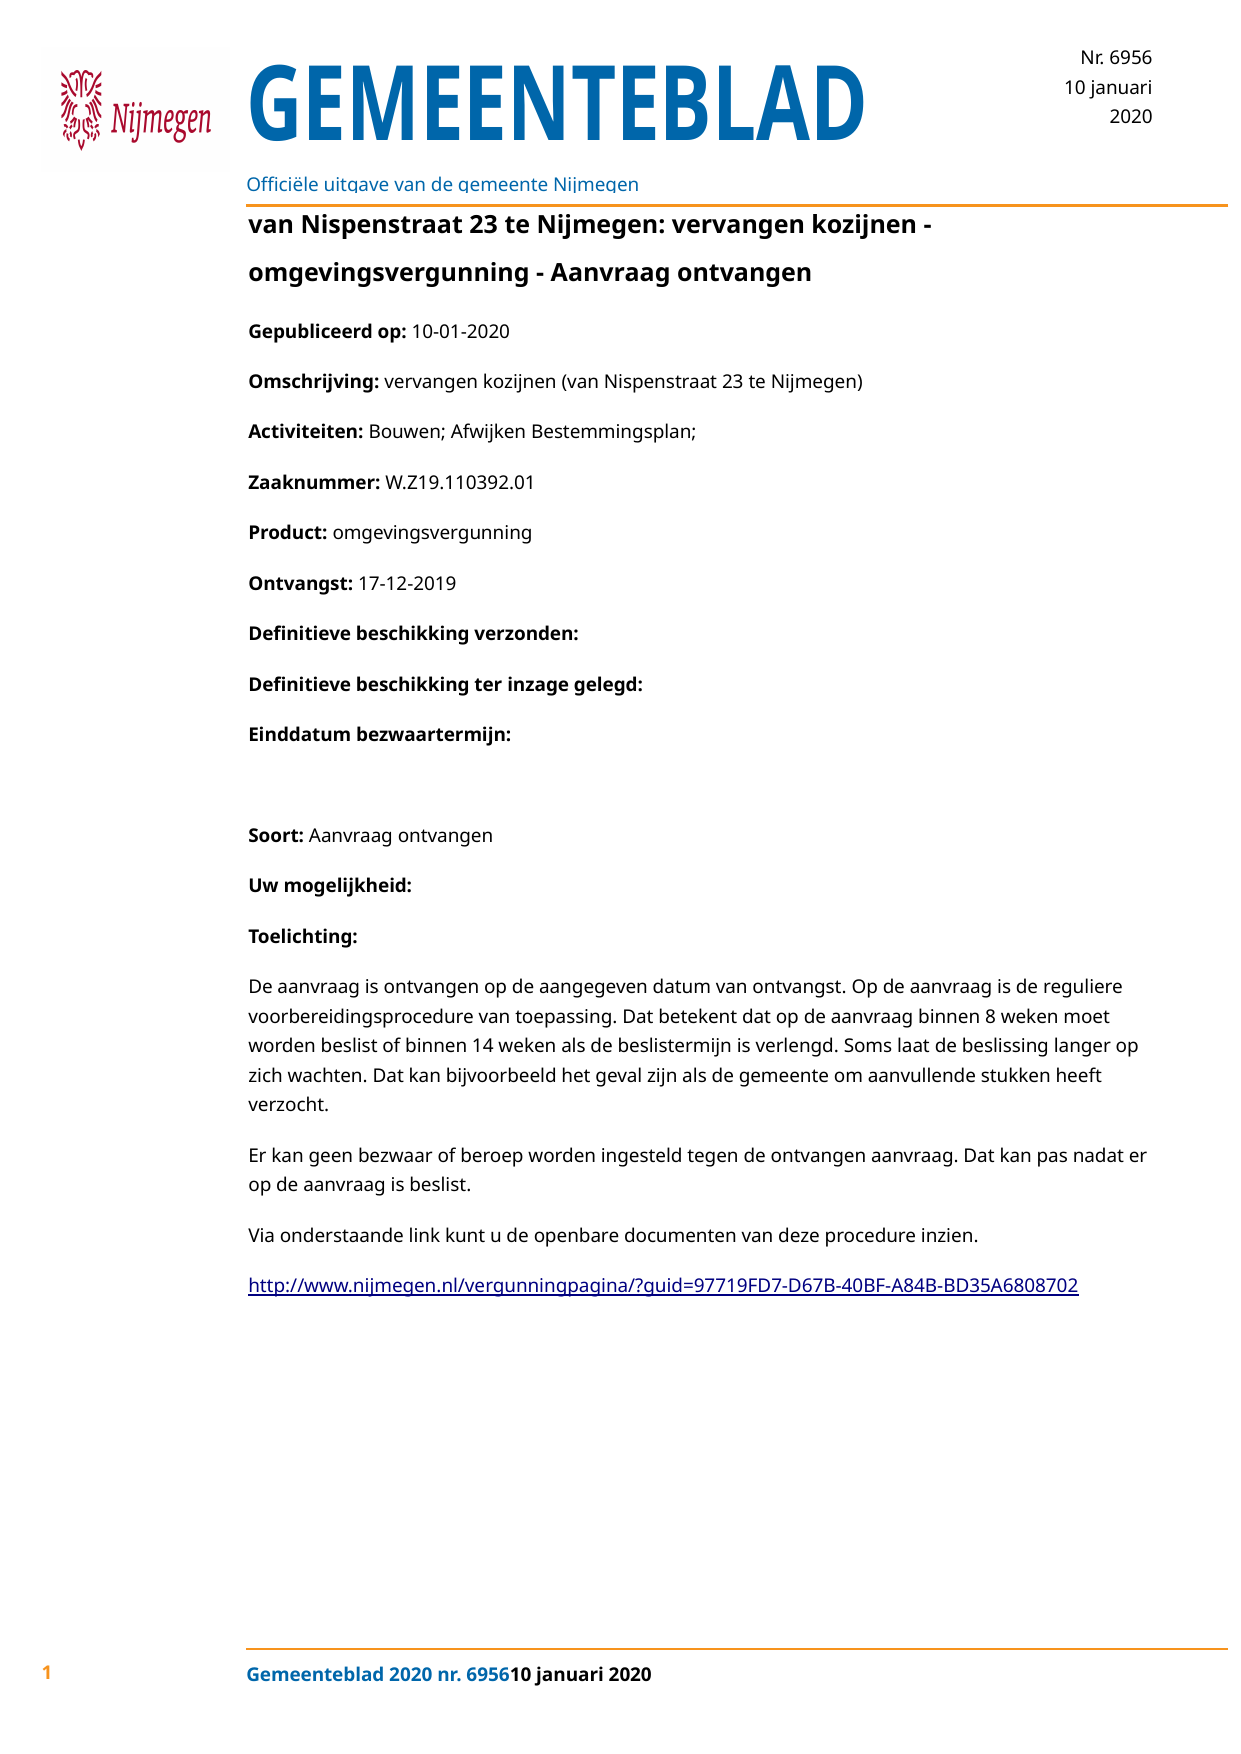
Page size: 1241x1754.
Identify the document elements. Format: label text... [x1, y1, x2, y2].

text Definitieve beschikking verzonden: [248, 620, 1152, 646]
text Via onderstaande link kunt u de openbare documenten van deze procedure inzien. [248, 1222, 1152, 1248]
text Zaaknummer: W.Z19.110392.01 [248, 469, 1152, 495]
text De aanvraag is ontvangen op de aangegeven datum van ontvangst. Op de aanvraag is de reguliere voorbereidingsprocedure van toepassing. Dat betekent dat op de aanvraag binnen 8 weken moet worden beslist of binnen 14 weken als de beslistermijn is verlengd. Soms laat de beslissing langer op zich wachten. Dat kan bijvoorbeeld het geval zijn als de gemeente om aanvullende stukken heeft verzocht. [248, 973, 1152, 1117]
text Product: omgevingsvergunning [248, 519, 1152, 545]
text Definitieve beschikking ter inzage gelegd: [248, 671, 1152, 697]
text Ontvangst: 17-12-2019 [248, 570, 1152, 596]
text Omschrijving: vervangen kozijnen (van Nispenstraat 23 te Nijmegen) [248, 368, 1152, 394]
text Activiteiten: Bouwen; Afwijken Bestemmingsplan; [248, 419, 1152, 444]
text Soort: Aanvraag ontvangen [248, 822, 1152, 848]
text Einddatum bezwaartermijn: [248, 721, 1152, 747]
text Gepubliceerd op: 10-01-2020 [248, 318, 1152, 344]
text Uw mogelijkheid: [248, 872, 1152, 898]
text Toelichting: [248, 923, 1152, 949]
text http://www.nijmegen.nl/vergunningpagina/?guid=97719FD7-D67B-40BF-A84B-BD35A6808702 [248, 1272, 1152, 1298]
picture [41, 47, 231, 172]
text van Nispenstraat 23 te Nijmegen: vervangen kozijnen - omgevingsvergunning - Aanvraag ontvangen [248, 207, 1152, 288]
text Er kan geen bezwaar of beroep worden ingesteld tegen de ontvangen aanvraag. Dat kan pas nadat er op de aanvraag is beslist. [248, 1142, 1152, 1197]
